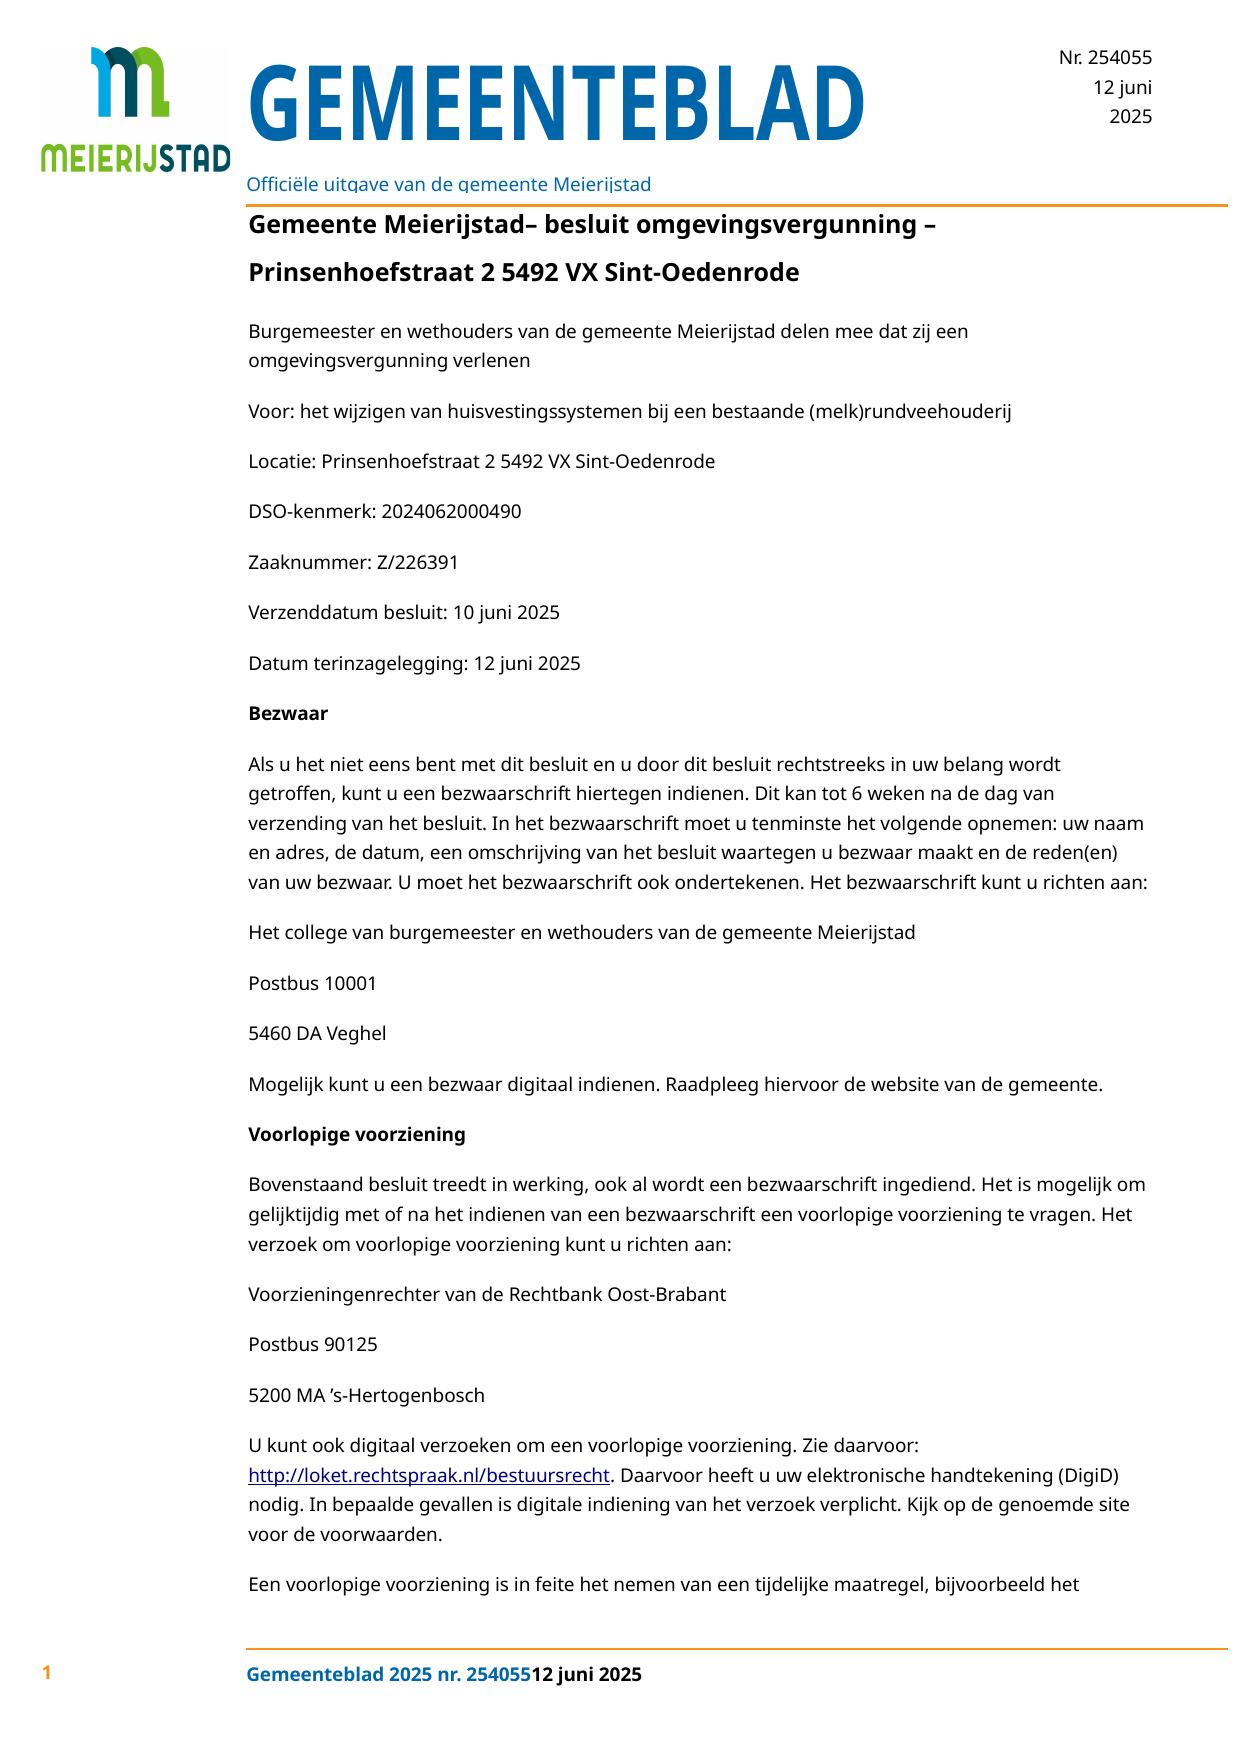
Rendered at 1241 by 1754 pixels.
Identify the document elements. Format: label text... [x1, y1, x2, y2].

text Zaaknummer: Z/226391 [248, 549, 1152, 575]
text Mogelijk kunt u een bezwaar digitaal indienen. Raadpleeg hiervoor de website van de gemeente. [248, 1071, 1152, 1097]
text Locatie: Prinsenhoefstraat 2 5492 VX Sint-Oedenrode [248, 448, 1152, 474]
text Voorzieningenrechter van de Rechtbank Oost-Brabant [248, 1281, 1152, 1307]
text Bovenstaand besluit treedt in werking, ook al wordt een bezwaarschrift ingediend. Het is mogelijk om gelijktijdig met of na het indienen van een bezwaarschrift een voorlopige voorziening te vragen. Het verzoek om voorlopige voorziening kunt u richten aan: [248, 1172, 1152, 1257]
picture [41, 47, 231, 172]
text DSO-kenmerk: 2024062000490 [248, 499, 1152, 524]
text Datum terinzagelegging: 12 juni 2025 [248, 650, 1152, 676]
text Het college van burgemeester en wethouders van de gemeente Meierijstad [248, 919, 1152, 945]
text Postbus 10001 [248, 970, 1152, 996]
text Bezwaar [248, 700, 1152, 726]
text Als u het niet eens bent met dit besluit en u door dit besluit rechtstreeks in uw belang wordt getroffen, kunt u een bezwaarschrift hiertegen indienen. Dit kan tot 6 weken na de dag van verzending van het besluit. In het bezwaarschrift moet u tenminste het volgende opnemen: uw naam en adres, de datum, een omschrijving van het besluit waartegen u bezwaar maakt en de reden(en) van uw bezwaar. U moet het bezwaarschrift ook ondertekenen. Het bezwaarschrift kunt u richten aan: [248, 751, 1152, 895]
text U kunt ook digitaal verzoeken om een voorlopige voorziening. Zie daarvoor: http://loket.rechtspraak.nl/bestuursrecht. Daarvoor heeft u uw elektronische handtekening (DigiD) nodig. In bepaalde gevallen is digitale indiening van het verzoek verplicht. Kijk op de genoemde site voor de voorwaarden. [248, 1432, 1152, 1547]
text Verzenddatum besluit: 10 juni 2025 [248, 599, 1152, 625]
text 5460 DA Veghel [248, 1020, 1152, 1046]
text Burgemeester en wethouders van de gemeente Meierijstad delen mee dat zij een omgevingsvergunning verlenen [248, 318, 1152, 373]
text Postbus 90125 [248, 1332, 1152, 1357]
text 5200 MA ’s-Hertogenbosch [248, 1382, 1152, 1408]
text Een voorlopige voorziening is in feite het nemen van een tijdelijke maatregel, bijvoorbeeld het [248, 1572, 1152, 1597]
text Gemeente Meierijstad– besluit omgevingsvergunning – Prinsenhoefstraat 2 5492 VX Sint-Oedenrode [248, 207, 1152, 288]
text Voor: het wijzigen van huisvestingssystemen bij een bestaande (melk)rundveehouderij [248, 398, 1152, 424]
text Voorlopige voorziening [248, 1121, 1152, 1147]
